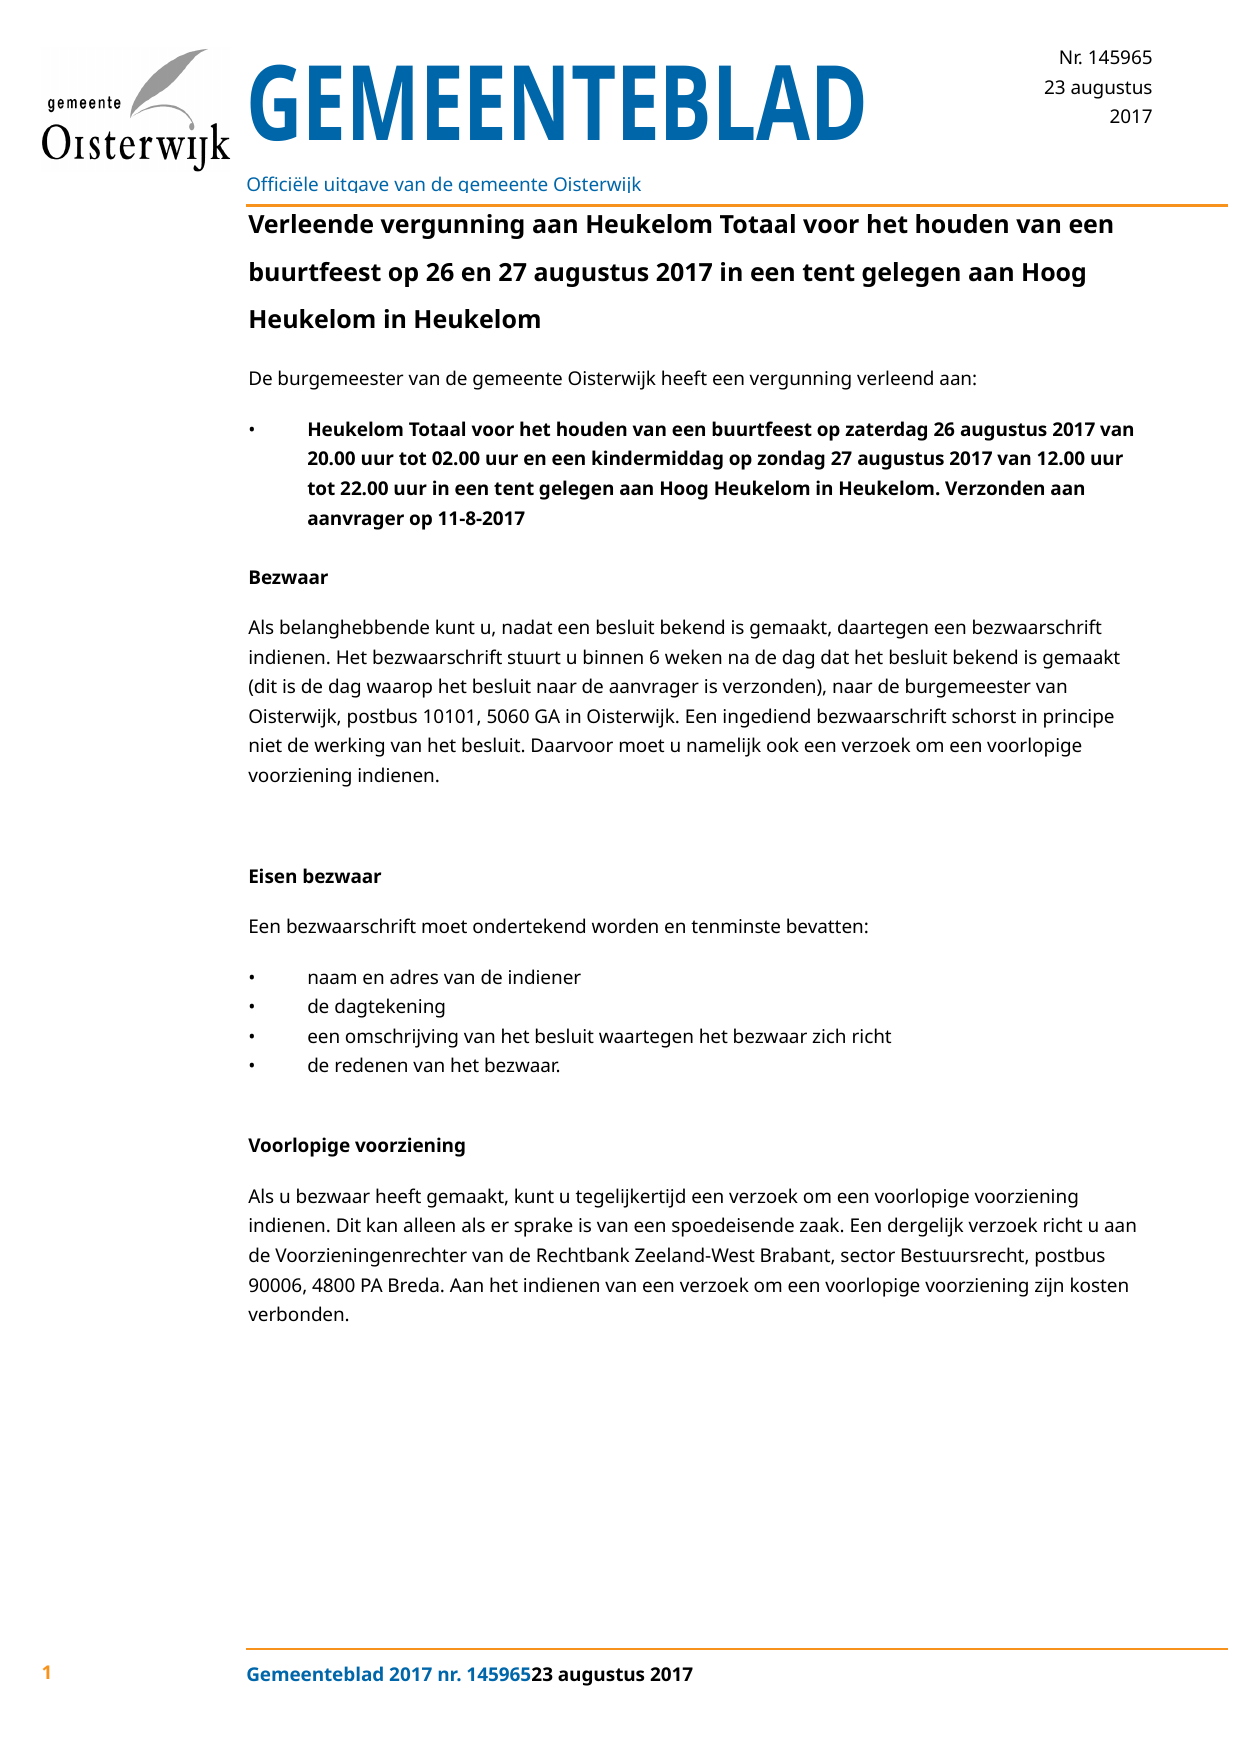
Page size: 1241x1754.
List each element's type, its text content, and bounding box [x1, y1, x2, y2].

text Bezwaar [248, 564, 1152, 589]
list naam en adres van de indiener [248, 964, 1152, 989]
text Een bezwaarschrift moet ondertekend worden en tenminste bevatten: [248, 913, 1152, 939]
list Heukelom Totaal voor het houden van een buurtfeest op zaterdag 26 augustus 2017 van 20.00 uur tot 02.00 uur en een kindermiddag op zondag 27 augustus 2017 van 12.00 uur tot 22.00 uur in een tent gelegen aan Hoog Heukelom in Heukelom. Verzonden aan aanvrager op 11-8-2017 [248, 416, 1152, 530]
list een omschrijving van het besluit waartegen het bezwaar zich richt [248, 1023, 1152, 1049]
text Voorlopige voorziening [248, 1133, 1152, 1158]
text De burgemeester van de gemeente Oisterwijk heeft een vergunning verleend aan: [248, 366, 1152, 391]
text Als belanghebbende kunt u, nadat een besluit bekend is gemaakt, daartegen een bezwaarschrift indienen. Het bezwaarschrift stuurt u binnen 6 weken na de dag dat het besluit bekend is gemaakt (dit is de dag waarop het besluit naar de aanvrager is verzonden), naar de burgemeester van Oisterwijk, postbus 10101, 5060 GA in Oisterwijk. Een ingediend bezwaarschrift schorst in principe niet de werking van het besluit. Daarvoor moet u namelijk ook een verzoek om een voorlopige voorziening indienen. [248, 614, 1152, 788]
text Verleende vergunning aan Heukelom Totaal voor het houden van een buurtfeest op 26 en 27 augustus 2017 in een tent gelegen aan Hoog Heukelom in Heukelom [248, 207, 1152, 336]
list de dagtekening [248, 993, 1152, 1019]
text Eisen bezwaar [248, 863, 1152, 889]
list de redenen van het bezwaar. [248, 1053, 1152, 1078]
text Als u bezwaar heeft gemaakt, kunt u tegelijkertijd een verzoek om een voorlopige voorziening indienen. Dit kan alleen als er sprake is van een spoedeisende zaak. Een dergelijk verzoek richt u aan de Voorzieningenrechter van de Rechtbank Zeeland-West Brabant, sector Bestuursrecht, postbus 90006, 4800 PA Breda. Aan het indienen van een verzoek om een voorlopige voorziening zijn kosten verbonden. [248, 1183, 1152, 1327]
picture [41, 47, 231, 172]
